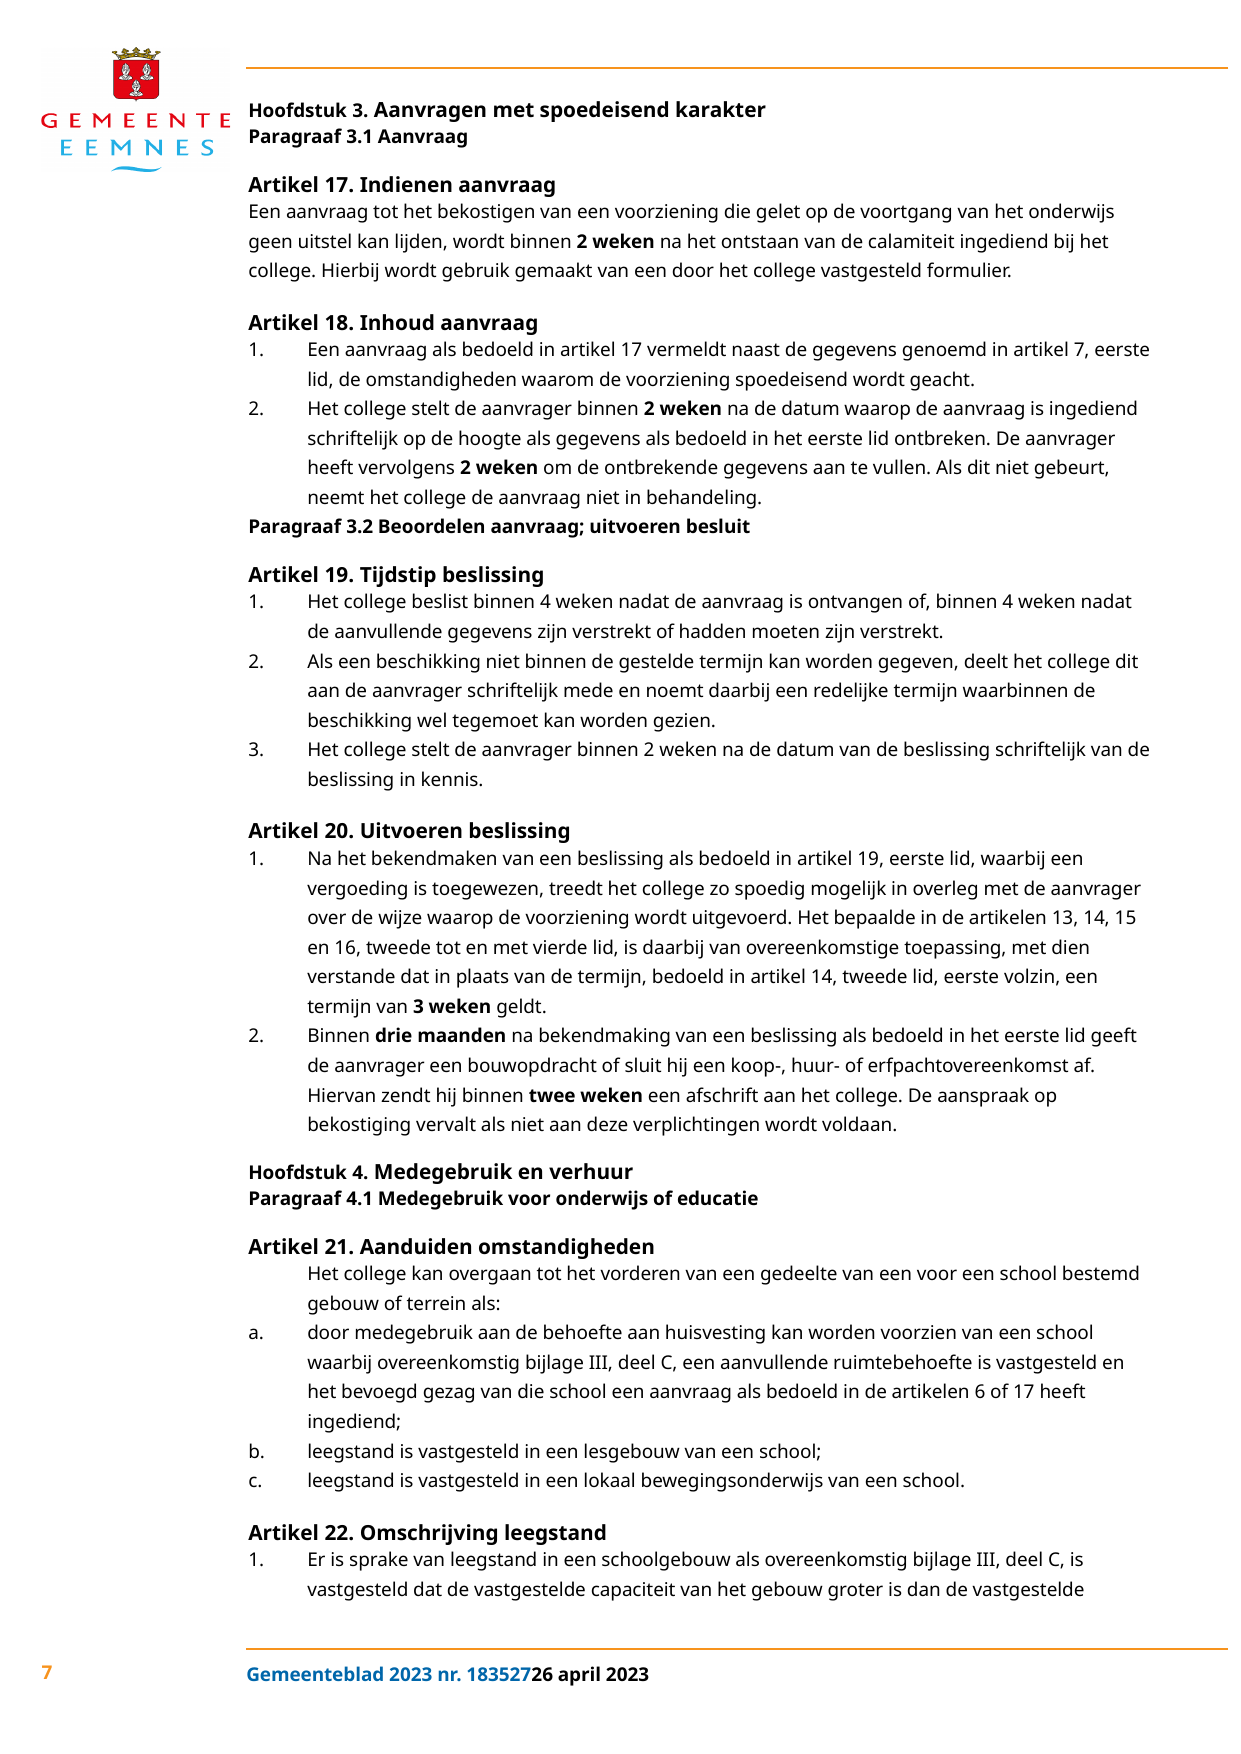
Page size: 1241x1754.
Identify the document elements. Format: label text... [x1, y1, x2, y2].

text Hoofdstuk 3. Aanvragen met spoedeisend karakter [248, 95, 1152, 123]
text Een aanvraag tot het bekostigen van een voorziening die gelet op de voortgang van het onderwijs geen uitstel kan lijden, wordt binnen 2 weken na het ontstaan van de calamiteit ingediend bij het college. Hierbij wordt gebruik gemaakt van een door het college vastgesteld formulier. [248, 198, 1152, 283]
list Het college stelt de aanvrager binnen 2 weken na de datum waarop de aanvraag is ingediend schriftelijk op de hoogte als gegevens als bedoeld in het eerste lid ontbreken. De aanvrager heeft vervolgens 2 weken om de ontbrekende gegevens aan te vullen. Als dit niet gebeurt, neemt het college de aanvraag niet in behandeling. [248, 395, 1152, 510]
list leegstand is vastgesteld in een lesgebouw van een school; [248, 1438, 1152, 1464]
text Artikel 20. Uitvoeren beslissing [248, 817, 1152, 845]
picture [41, 47, 231, 172]
text Artikel 18. Inhoud aanvraag [248, 308, 1152, 336]
list Een aanvraag als bedoeld in artikel 17 vermeldt naast de gegevens genoemd in artikel 7, eerste lid, de omstandigheden waarom de voorziening spoedeisend wordt geacht. [248, 336, 1152, 392]
list door medegebruik aan de behoefte aan huisvesting kan worden voorzien van een school waarbij overeenkomstig bijlage III, deel C, een aanvullende ruimtebehoefte is vastgesteld en het bevoegd gezag van die school een aanvraag als bedoeld in de artikelen 6 of 17 heeft ingediend; [248, 1319, 1152, 1434]
list Binnen drie maanden na bekendmaking van een beslissing als bedoeld in het eerste lid geeft de aanvrager een bouwopdracht of sluit hij een koop-, huur- of erfpachtovereenkomst af. Hiervan zendt hij binnen twee weken een afschrift aan het college. De aanspraak op bekostiging vervalt als niet aan deze verplichtingen wordt voldaan. [248, 1023, 1152, 1137]
list Het college kan overgaan tot het vorderen van een gedeelte van een voor een school bestemd gebouw of terrein als: [248, 1260, 1152, 1316]
list leegstand is vastgesteld in een lokaal bewegingsonderwijs van een school. [248, 1467, 1152, 1493]
text Paragraaf 3.2 Beoordelen aanvraag; uitvoeren besluit [248, 514, 1152, 539]
text Artikel 22. Omschrijving leegstand [248, 1518, 1152, 1546]
text Paragraaf 3.1 Aanvraag [248, 123, 1152, 149]
text Artikel 19. Tijdstip beslissing [248, 560, 1152, 589]
list Na het bekendmaken van een beslissing als bedoeld in artikel 19, eerste lid, waarbij een vergoeding is toegewezen, treedt het college zo spoedig mogelijk in overleg met de aanvrager over de wijze waarop de voorziening wordt uitgevoerd. Het bepaalde in de artikelen 13, 14, 15 en 16, tweede tot en met vierde lid, is daarbij van overeenkomstige toepassing, met dien verstande dat in plaats van de termijn, bedoeld in artikel 14, tweede lid, eerste volzin, een termijn van 3 weken geldt. [248, 845, 1152, 1019]
list Als een beschikking niet binnen de gestelde termijn kan worden gegeven, deelt het college dit aan de aanvrager schriftelijk mede en noemt daarbij een redelijke termijn waarbinnen de beschikking wel tegemoet kan worden gezien. [248, 648, 1152, 733]
text Paragraaf 4.1 Medegebruik voor onderwijs of educatie [248, 1185, 1152, 1211]
text Artikel 21. Aanduiden omstandigheden [248, 1232, 1152, 1260]
list Het college beslist binnen 4 weken nadat de aanvraag is ontvangen of, binnen 4 weken nadat de aanvullende gegevens zijn verstrekt of hadden moeten zijn verstrekt. [248, 589, 1152, 644]
text Artikel 17. Indienen aanvraag [248, 170, 1152, 198]
text Hoofdstuk 4. Medegebruik en verhuur [248, 1157, 1152, 1185]
list Er is sprake van leegstand in een schoolgebouw als overeenkomstig bijlage III, deel C, is vastgesteld dat de vastgestelde capaciteit van het gebouw groter is dan de vastgestelde [248, 1546, 1152, 1602]
list Het college stelt de aanvrager binnen 2 weken na de datum van de beslissing schriftelijk van de beslissing in kennis. [248, 737, 1152, 792]
